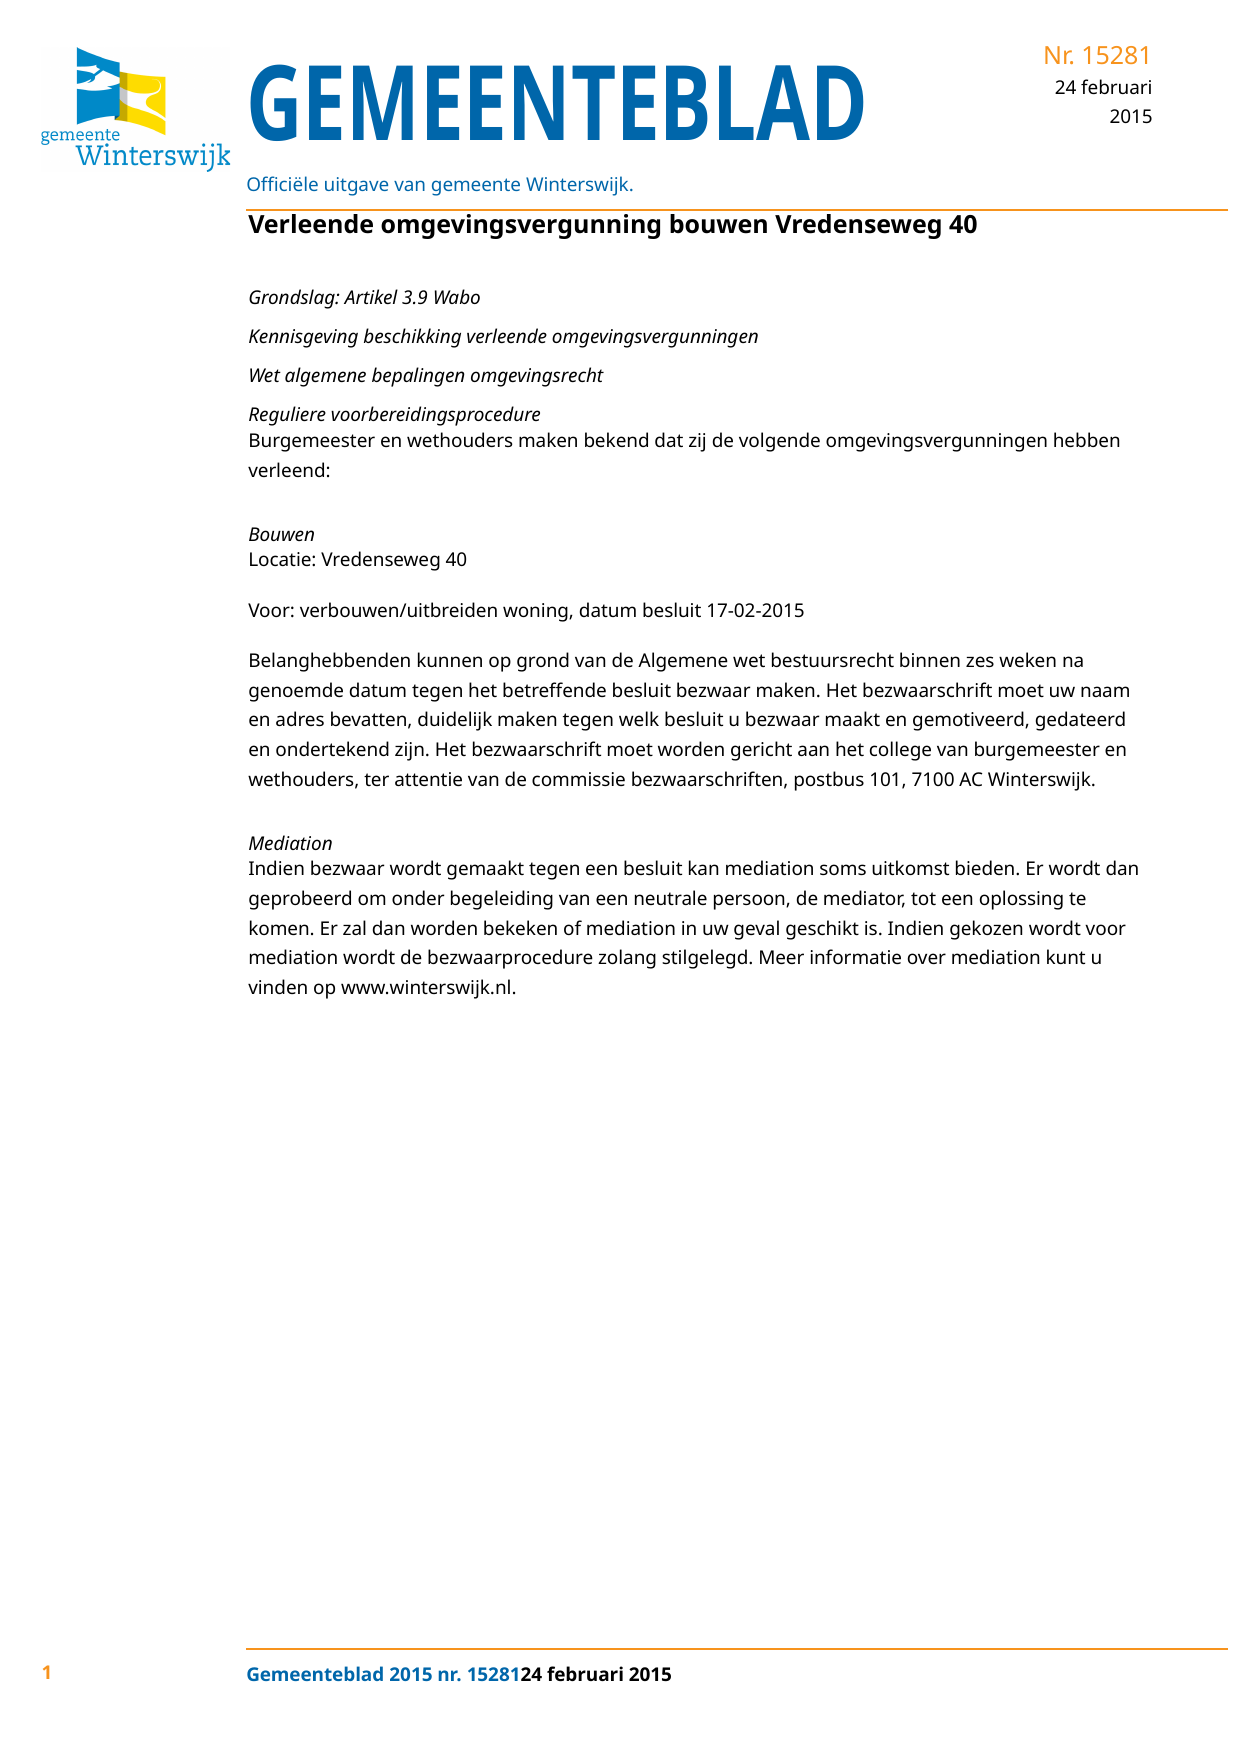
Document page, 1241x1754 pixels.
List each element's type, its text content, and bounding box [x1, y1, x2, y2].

text Burgemeester en wethouders maken bekend dat zij de volgende omgevingsvergunningen hebben verleend: [248, 427, 1152, 483]
picture [225, 153, 231, 162]
text Bouwen [248, 521, 1152, 547]
text Belanghebbenden kunnen op grond van de Algemene wet bestuursrecht binnen zes weken na genoemde datum tegen het betreffende besluit bezwaar maken. Het bezwaarschrift moet uw naam en adres bevatten, duidelijk maken tegen welk besluit u bezwaar maakt en gemotiveerd, gedateerd en ondertekend zijn. Het bezwaarschrift moet worden gericht aan het college van burgemeester en wethouders, ter attentie van de commissie bezwaarschriften, postbus 101, 7100 AC Winterswijk. [248, 647, 1152, 792]
text Voor: verbouwen/uitbreiden woning, datum besluit 17-02-2015 [248, 597, 1152, 623]
text Mediation [248, 830, 1152, 856]
text Grondslag: Artikel 3.9 Wabo [248, 284, 1152, 309]
text Indien bezwaar wordt gemaakt tegen een besluit kan mediation soms uitkomst bieden. Er wordt dan geprobeerd om onder begeleiding van een neutrale persoon, de mediator, tot een oplossing te komen. Er zal dan worden bekeken of mediation in uw geval geschikt is. Indien gekozen wordt voor mediation wordt de bezwaarprocedure zolang stilgelegd. Meer informatie over mediation kunt u vinden op www.winterswijk.nl. [248, 856, 1152, 999]
text Kennisgeving beschikking verleende omgevingsvergunningen [248, 323, 1152, 349]
text Verleende omgevingsvergunning bouwen Vredenseweg 40 [248, 211, 1152, 241]
text Wet algemene bepalingen omgevingsrecht [248, 362, 1152, 388]
text Reguliere voorbereidingsprocedure [248, 402, 1152, 427]
picture [41, 47, 231, 172]
text Locatie: Vredenseweg 40 [248, 547, 1152, 572]
